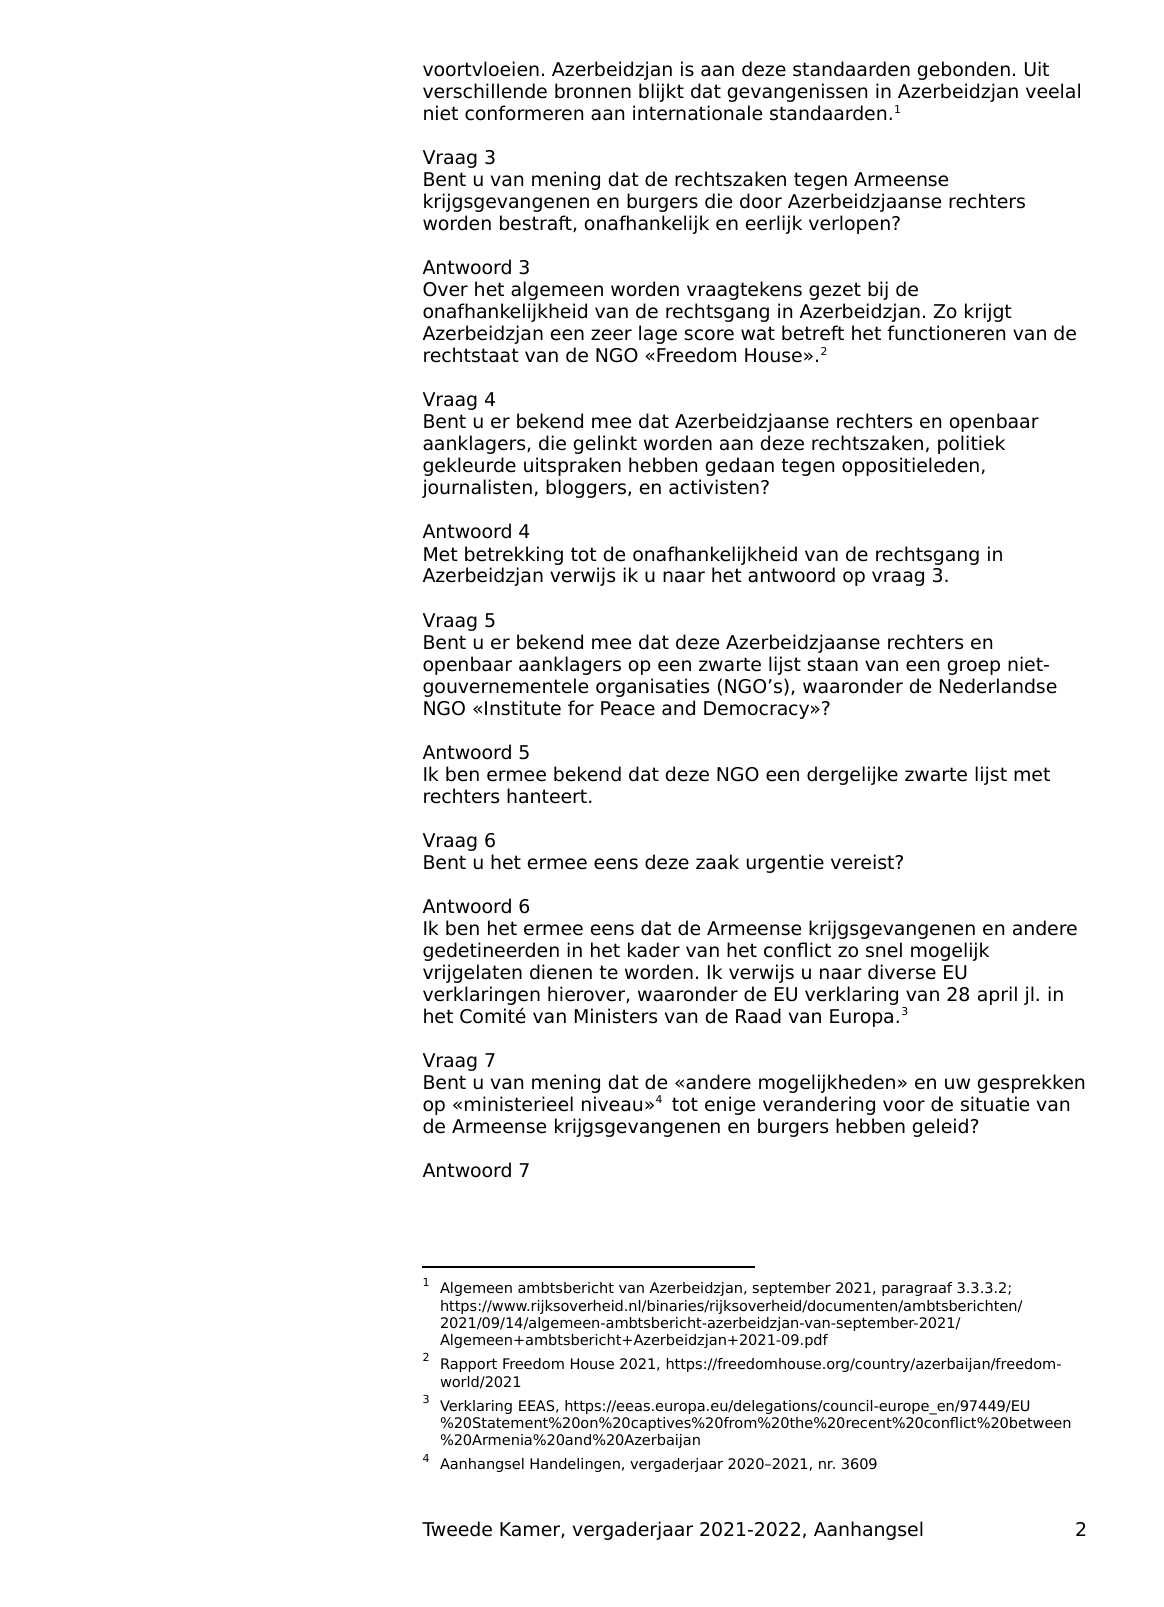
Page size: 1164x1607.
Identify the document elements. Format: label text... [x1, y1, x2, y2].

text Met betrekking tot de onafhankelijkheid van de rechtsgang in Azerbeidzjan verwijs ik u naar het antwoord op vraag 3. [422, 543, 1087, 587]
text Vraag 7 [422, 1050, 1087, 1072]
text Antwoord 5 [422, 742, 1087, 764]
text Algemeen ambtsbericht van Azerbeidzjan, september 2021, paragraaf 3.3.3.2; https://www.rijksoverheid.nl/binaries/rijksoverheid/documenten/ambtsberichten/2021/09/14/algemeen-ambtsbericht-azerbeidzjan-van-september-2021/Algemeen+ambtsbericht+Azerbeidzjan+2021-09.pdf [422, 1276, 1087, 1349]
text Vraag 6 [422, 830, 1087, 852]
text Antwoord 7 [422, 1160, 1087, 1182]
text voortvloeien. Azerbeidzjan is aan deze standaarden gebonden. Uit verschillende bronnen blijkt dat gevangenissen in Azerbeidzjan veelal niet conformeren aan internationale standaarden. [422, 59, 1087, 125]
text Aanhangsel Handelingen, vergaderjaar 2020–2021, nr. 3609 [422, 1452, 1087, 1474]
text Antwoord 3 [422, 257, 1087, 279]
text Ik ben het ermee eens dat de Armeense krijgsgevangenen en andere gedetineerden in het kader van het conflict zo snel mogelijk vrijgelaten dienen te worden. Ik verwijs u naar diverse EU verklaringen hierover, waaronder de EU verklaring van 28 april jl. in het Comité van Ministers van de Raad van Europa. [422, 918, 1087, 1028]
text Bent u er bekend mee dat Azerbeidzjaanse rechters en openbaar aanklagers, die gelinkt worden aan deze rechtszaken, politiek gekleurde uitspraken hebben gedaan tegen oppositieleden, journalisten, bloggers, en activisten? [422, 411, 1087, 499]
text Vraag 4 [422, 389, 1087, 411]
text Ik ben ermee bekend dat deze NGO een dergelijke zwarte lijst met rechters hanteert. [422, 764, 1087, 808]
text Bent u er bekend mee dat deze Azerbeidzjaanse rechters en openbaar aanklagers op een zwarte lijst staan van een groep niet-gouvernementele organisaties (NGO’s), waaronder de Nederlandse NGO «Institute for Peace and Democracy»? [422, 632, 1087, 719]
text Over het algemeen worden vraagtekens gezet bij de onafhankelijkheid van de rechtsgang in Azerbeidzjan. Zo krijgt Azerbeidzjan een zeer lage score wat betreft het functioneren van de rechtstaat van de NGO «Freedom House». [422, 279, 1087, 367]
text Antwoord 6 [422, 896, 1087, 918]
text Bent u van mening dat de «andere mogelijkheden» en uw gesprekken op «ministerieel niveau» tot enige verandering voor de situatie van de Armeense krijgsgevangenen en burgers hebben geleid? [422, 1072, 1087, 1138]
text Rapport Freedom House 2021, https://freedomhouse.org/country/azerbaijan/freedom-world/2021 [422, 1352, 1087, 1391]
text Bent u van mening dat de rechtszaken tegen Armeense krijgsgevangenen en burgers die door Azerbeidzjaanse rechters worden bestraft, onafhankelijk en eerlijk verlopen? [422, 169, 1087, 235]
text Antwoord 4 [422, 521, 1087, 543]
text Verklaring EEAS, https://eeas.europa.eu/delegations/council-europe_en/97449/EU%20Statement%20on%20captives%20from%20the%20recent%20conflict%20between%20Armenia%20and%20Azerbaijan [422, 1393, 1087, 1449]
text Vraag 5 [422, 609, 1087, 632]
text Vraag 3 [422, 147, 1087, 169]
text Bent u het ermee eens deze zaak urgentie vereist? [422, 852, 1087, 874]
